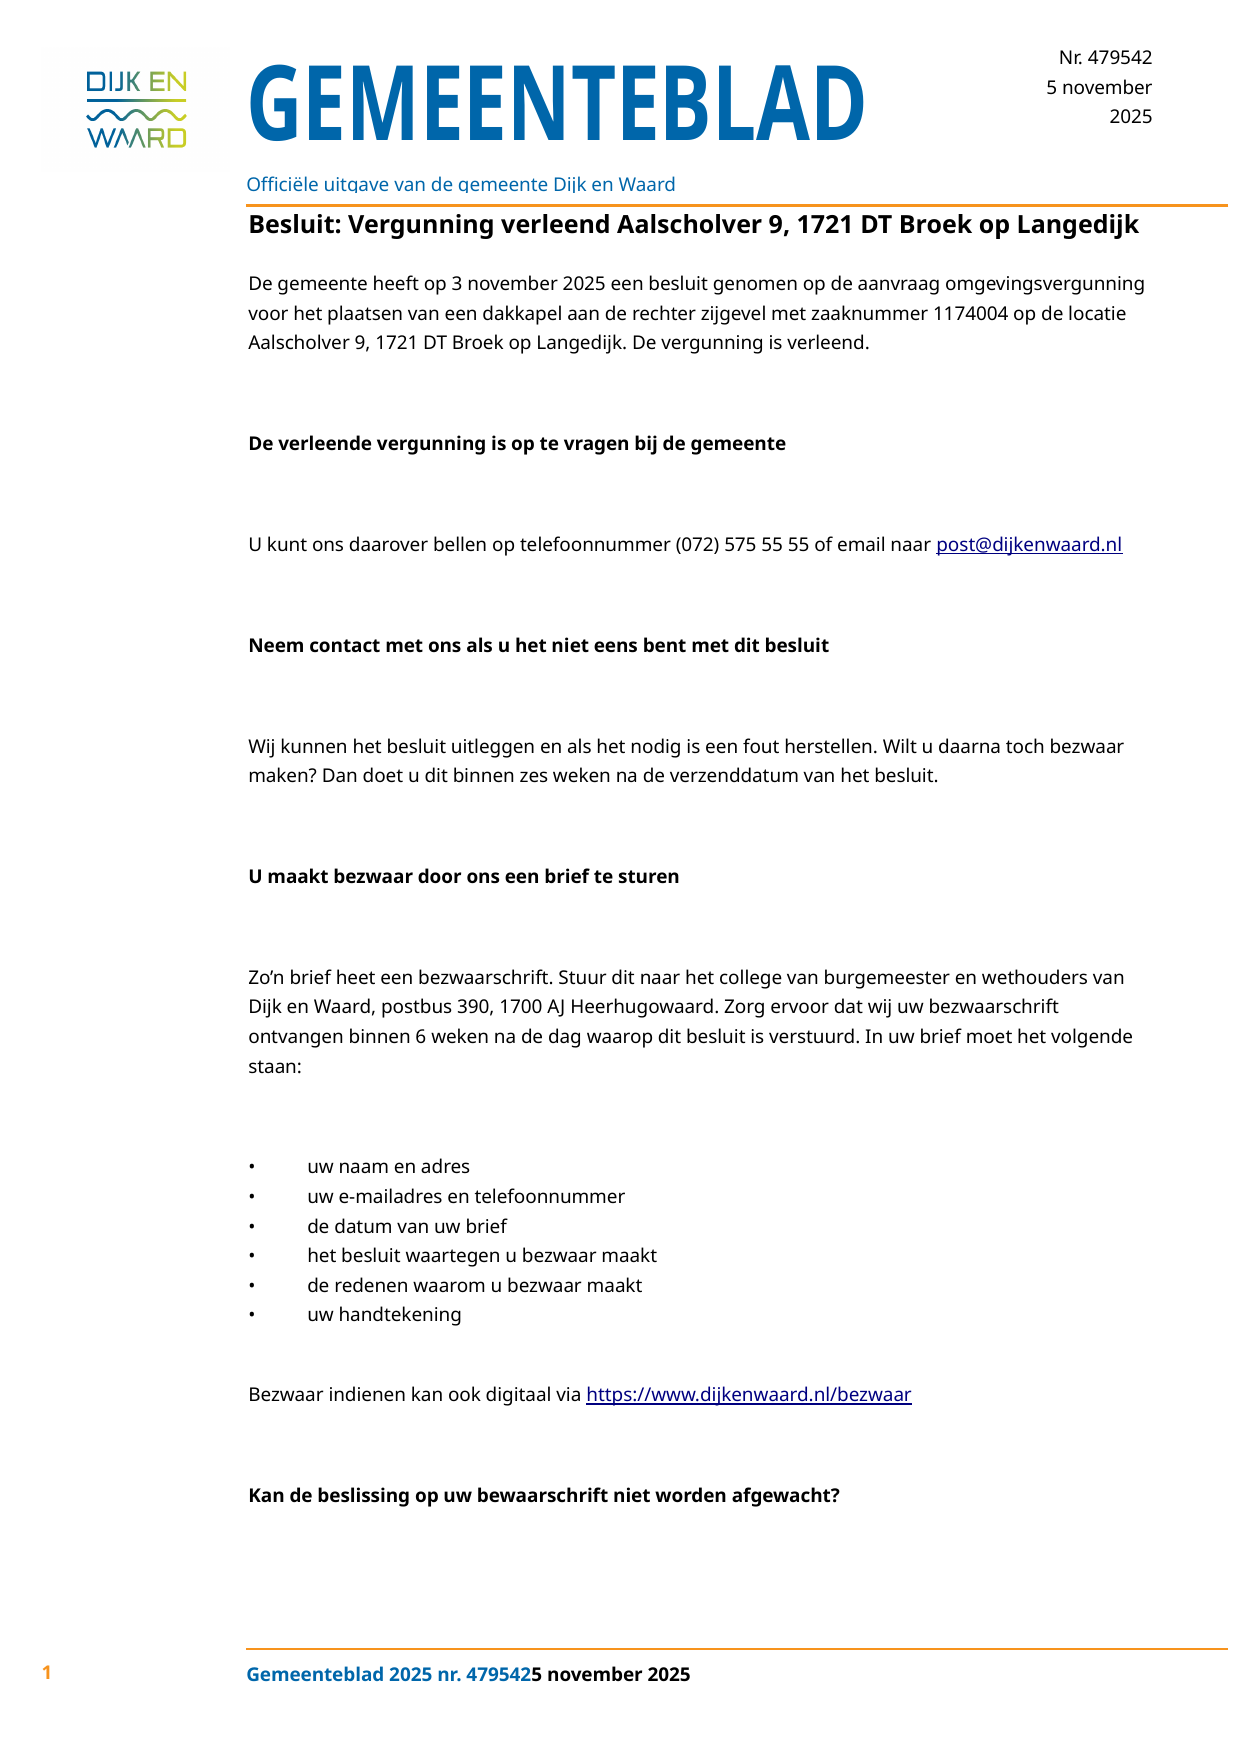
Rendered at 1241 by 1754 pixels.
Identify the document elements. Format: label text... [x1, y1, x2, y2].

text De verleende vergunning is op te vragen bij de gemeente [248, 430, 1152, 456]
list de datum van uw brief [248, 1213, 1152, 1238]
text Neem contact met ons als u het niet eens bent met dit besluit [248, 632, 1152, 658]
text Kan de beslissing op uw bewaarschrift niet worden afgewacht? [248, 1482, 1152, 1508]
list uw e-mailadres en telefoonnummer [248, 1183, 1152, 1209]
list het besluit waartegen u bezwaar maakt [248, 1242, 1152, 1268]
text De gemeente heeft op 3 november 2025 een besluit genomen op de aanvraag omgevingsvergunning voor het plaatsen van een dakkapel aan de rechter zijgevel met zaaknummer 1174004 op de locatie Aalscholver 9, 1721 DT Broek op Langedijk. De vergunning is verleend. [248, 270, 1152, 355]
text U maakt bezwaar door ons een brief te sturen [248, 863, 1152, 889]
text Wij kunnen het besluit uitleggen en als het nodig is een fout herstellen. Wilt u daarna toch bezwaar maken? Dan doet u dit binnen zes weken na de verzenddatum van het besluit. [248, 733, 1152, 788]
text U kunt ons daarover bellen op telefoonnummer (072) 575 55 55 of email naar post@dijkenwaard.nl [248, 531, 1152, 557]
text Zo’n brief heet een bezwaarschrift. Stuur dit naar het college van burgemeester en wethouders van Dijk en Waard, postbus 390, 1700 AJ Heerhugowaard. Zorg ervoor dat wij uw bezwaarschrift ontvangen binnen 6 weken na de dag waarop dit besluit is verstuurd. In uw brief moet het volgende staan: [248, 964, 1152, 1078]
list de redenen waarom u bezwaar maakt [248, 1272, 1152, 1298]
text Besluit: Vergunning verleend Aalscholver 9, 1721 DT Broek op Langedijk [248, 207, 1152, 241]
picture [41, 47, 231, 172]
text Bezwaar indienen kan ook digitaal via https://www.dijkenwaard.nl/bezwaar [248, 1382, 1152, 1407]
list uw naam en adres [248, 1154, 1152, 1179]
list uw handtekening [248, 1302, 1152, 1327]
